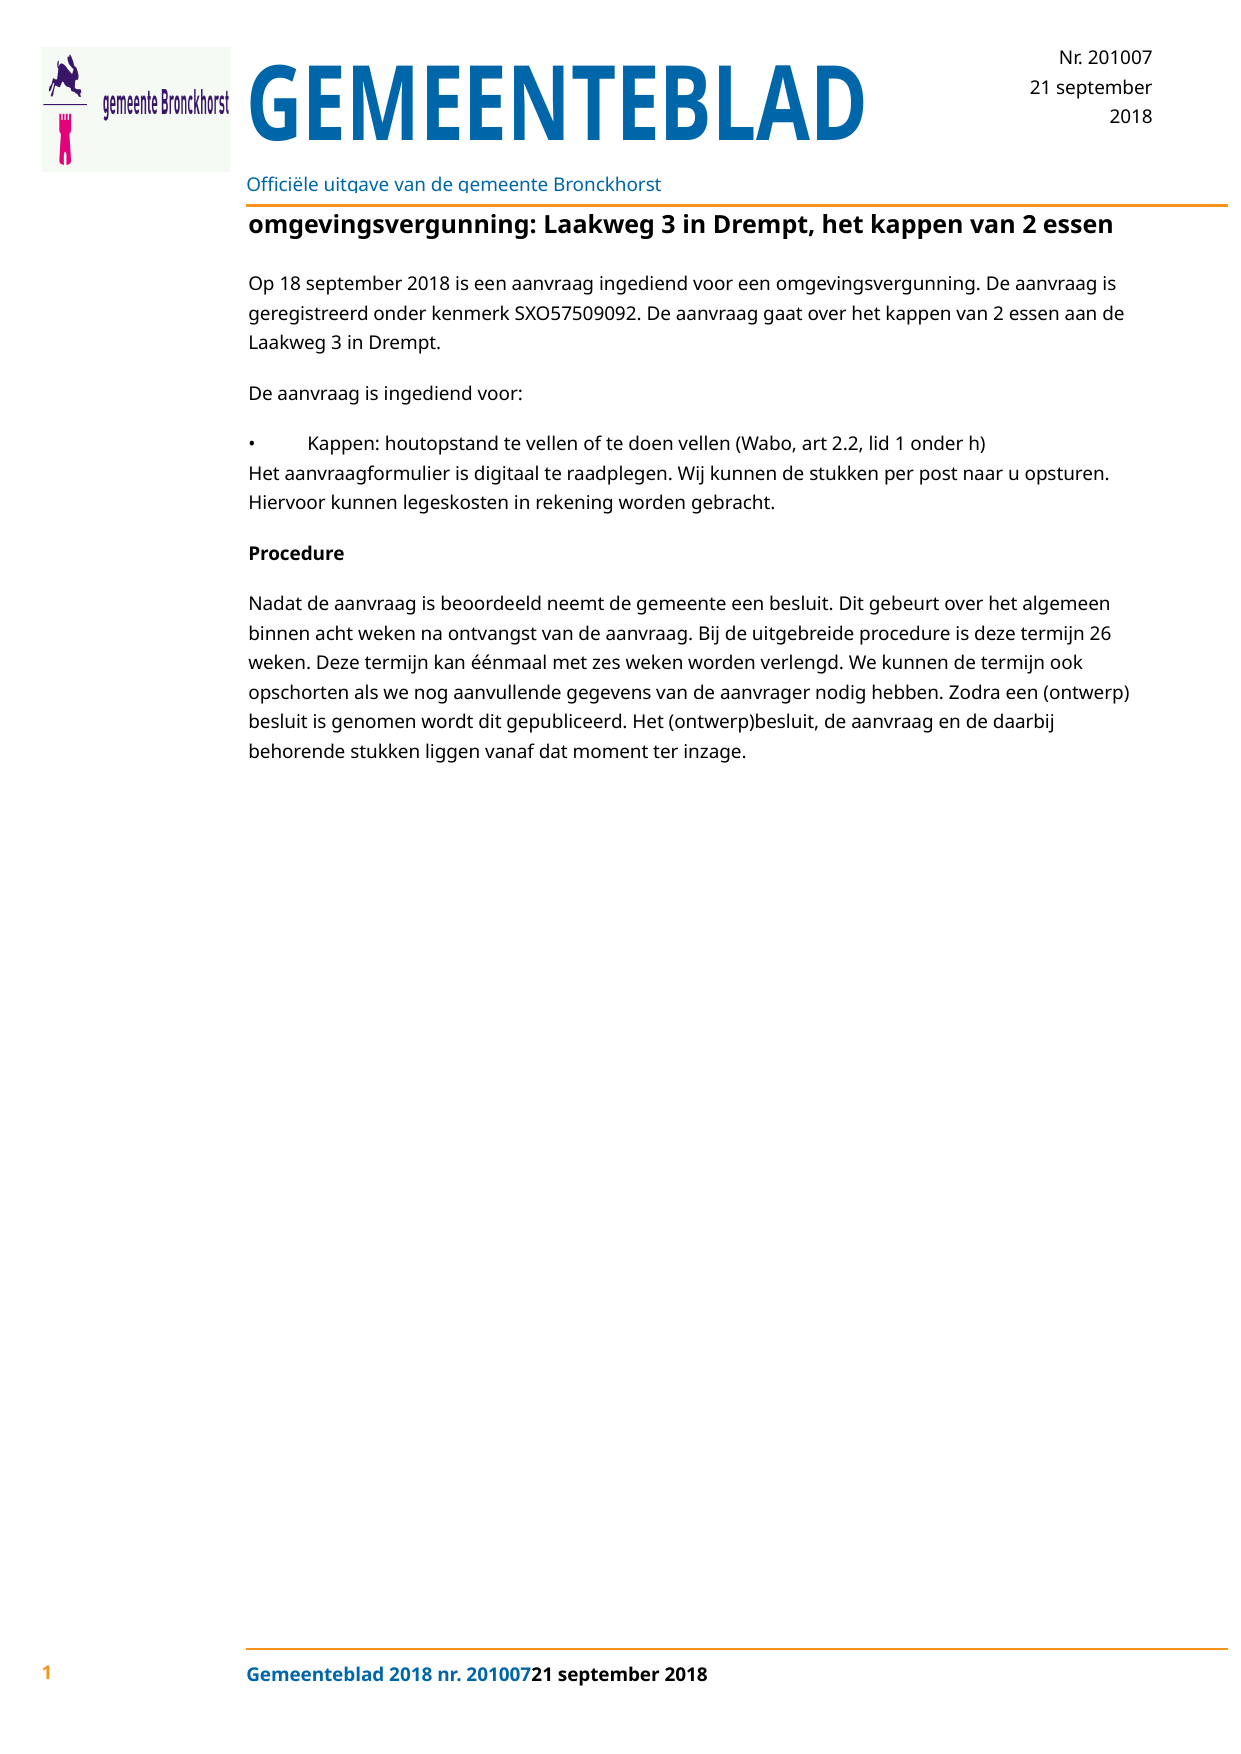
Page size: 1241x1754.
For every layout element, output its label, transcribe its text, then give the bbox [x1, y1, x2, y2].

text De aanvraag is ingediend voor: [248, 380, 1152, 406]
picture [41, 47, 231, 172]
text Op 18 september 2018 is een aanvraag ingediend voor een omgevingsvergunning. De aanvraag is geregistreerd onder kenmerk SXO57509092. De aanvraag gaat over het kappen van 2 essen aan de Laakweg 3 in Drempt. [248, 270, 1152, 355]
list Kappen: houtopstand te vellen of te doen vellen (Wabo, art 2.2, lid 1 onder h) [248, 430, 1152, 456]
text Nadat de aanvraag is beoordeeld neemt de gemeente een besluit. Dit gebeurt over het algemeen binnen acht weken na ontvangst van de aanvraag. Bij de uitgebreide procedure is deze termijn 26 weken. Deze termijn kan éénmaal met zes weken worden verlengd. We kunnen de termijn ook opschorten als we nog aanvullende gegevens van de aanvrager nodig hebben. Zodra een (ontwerp) besluit is genomen wordt dit gepubliceerd. Het (ontwerp)besluit, de aanvraag en de daarbij behorende stukken liggen vanaf dat moment ter inzage. [248, 590, 1152, 764]
text Procedure [248, 540, 1152, 566]
text omgevingsvergunning: Laakweg 3 in Drempt, het kappen van 2 essen [248, 207, 1152, 241]
text Het aanvraagformulier is digitaal te raadplegen. Wij kunnen de stukken per post naar u opsturen. Hiervoor kunnen legeskosten in rekening worden gebracht. [248, 460, 1152, 515]
